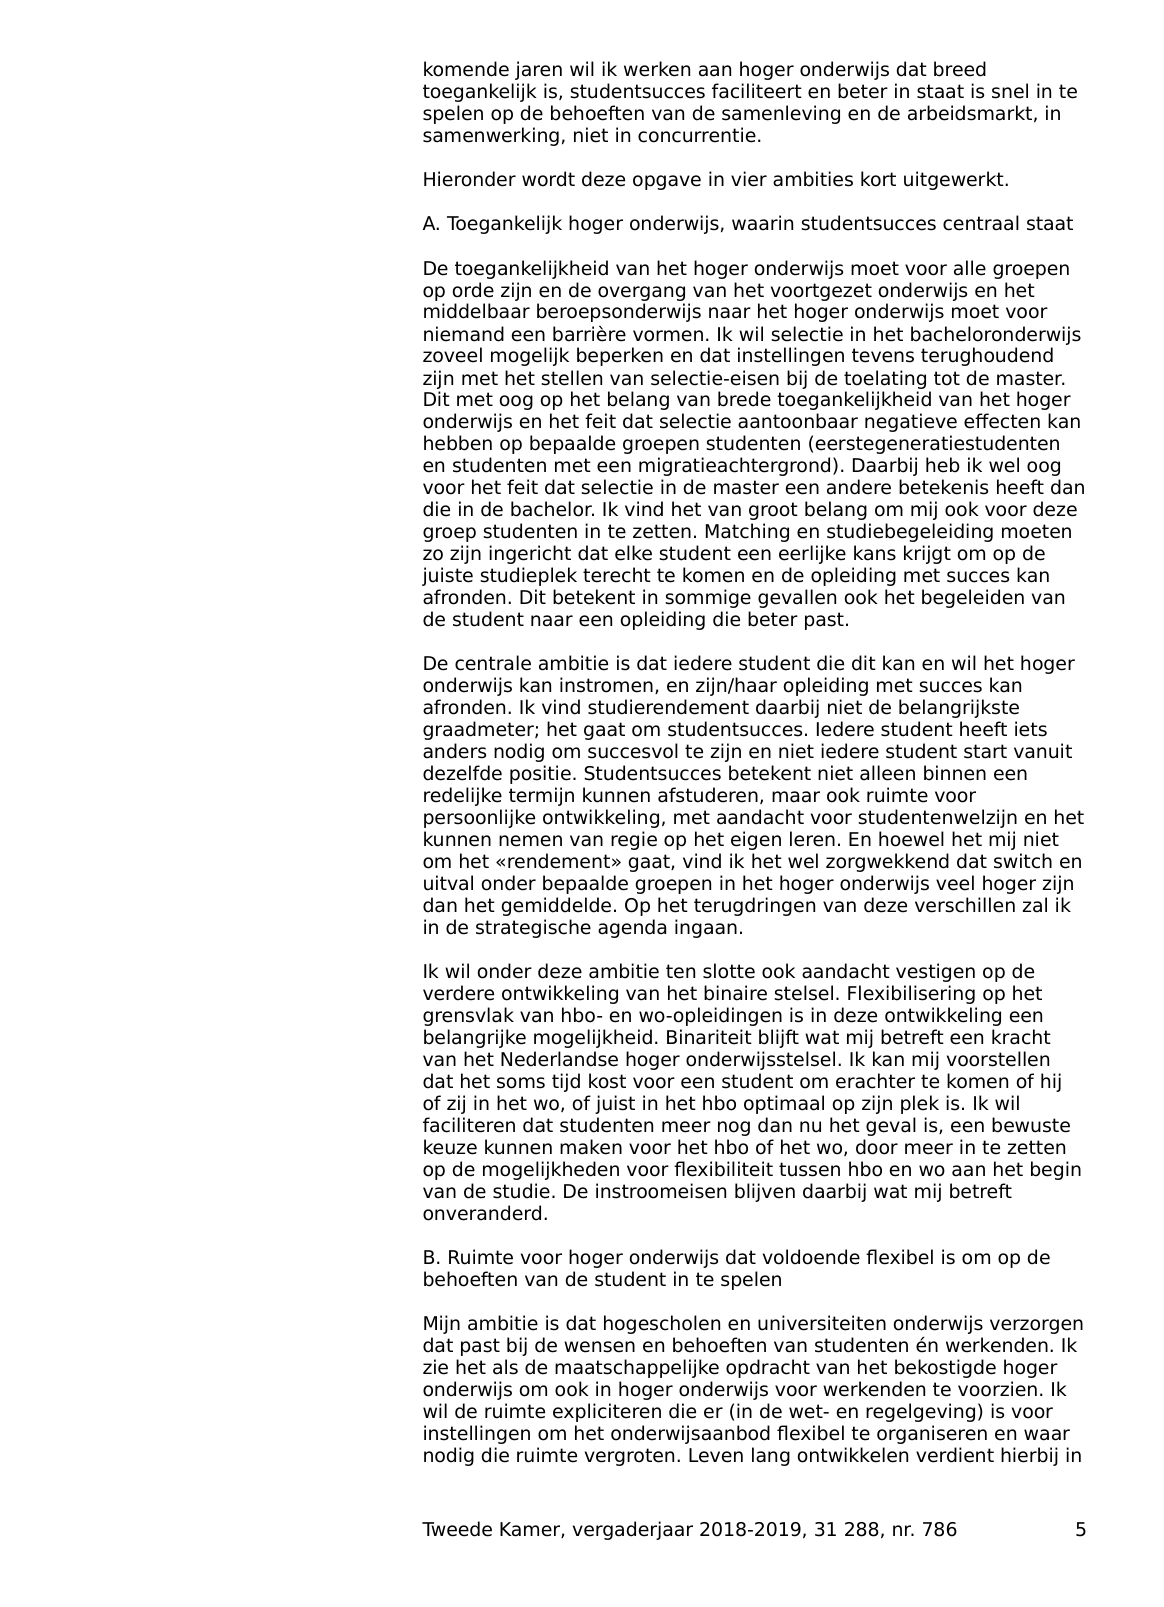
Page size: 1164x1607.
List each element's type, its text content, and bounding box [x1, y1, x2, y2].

text Mijn ambitie is dat hogescholen en universiteiten onderwijs verzorgen dat past bij de wensen en behoeften van studenten én werkenden. Ik zie het als de maatschappelijke opdracht van het bekostigde hoger onderwijs om ook in hoger onderwijs voor werkenden te voorzien. Ik wil de ruimte expliciteren die er (in de wet- en regelgeving) is voor instellingen om het onderwijsaanbod flexibel te organiseren en waar nodig die ruimte vergroten. Leven lang ontwikkelen verdient hierbij in [422, 1313, 1087, 1467]
subtitle A. Toegankelijk hoger onderwijs, waarin studentsucces centraal staat [422, 213, 1087, 235]
text Ik wil onder deze ambitie ten slotte ook aandacht vestigen op de verdere ontwikkeling van het binaire stelsel. Flexibilisering op het grensvlak van hbo- en wo-opleidingen is in deze ontwikkeling een belangrijke mogelijkheid. Binariteit blijft wat mij betreft een kracht van het Nederlandse hoger onderwijsstelsel. Ik kan mij voorstellen dat het soms tijd kost voor een student om erachter te komen of hij of zij in het wo, of juist in het hbo optimaal op zijn plek is. Ik wil faciliteren dat studenten meer nog dan nu het geval is, een bewuste keuze kunnen maken voor het hbo of het wo, door meer in te zetten op de mogelijkheden voor flexibiliteit tussen hbo en wo aan het begin van de studie. De instroomeisen blijven daarbij wat mij betreft onveranderd. [422, 961, 1087, 1225]
text De centrale ambitie is dat iedere student die dit kan en wil het hoger onderwijs kan instromen, en zijn/haar opleiding met succes kan afronden. Ik vind studierendement daarbij niet de belangrijkste graadmeter; het gaat om studentsucces. Iedere student heeft iets anders nodig om succesvol te zijn en niet iedere student start vanuit dezelfde positie. Studentsucces betekent niet alleen binnen een redelijke termijn kunnen afstuderen, maar ook ruimte voor persoonlijke ontwikkeling, met aandacht voor studentenwelzijn en het kunnen nemen van regie op het eigen leren. En hoewel het mij niet om het «rendement» gaat, vind ik het wel zorgwekkend dat switch en uitval onder bepaalde groepen in het hoger onderwijs veel hoger zijn dan het gemiddelde. Op het terugdringen van deze verschillen zal ik in de strategische agenda ingaan. [422, 653, 1087, 939]
text Hieronder wordt deze opgave in vier ambities kort uitgewerkt. [422, 169, 1087, 191]
subtitle B. Ruimte voor hoger onderwijs dat voldoende flexibel is om op de behoeften van de student in te spelen [422, 1247, 1087, 1291]
text komende jaren wil ik werken aan hoger onderwijs dat breed toegankelijk is, studentsucces faciliteert en beter in staat is snel in te spelen op de behoeften van de samenleving en de arbeidsmarkt, in samenwerking, niet in concurrentie. [422, 59, 1087, 147]
text De toegankelijkheid van het hoger onderwijs moet voor alle groepen op orde zijn en de overgang van het voortgezet onderwijs en het middelbaar beroepsonderwijs naar het hoger onderwijs moet voor niemand een barrière vormen. Ik wil selectie in het bacheloronderwijs zoveel mogelijk beperken en dat instellingen tevens terughoudend zijn met het stellen van selectie-eisen bij de toelating tot de master. Dit met oog op het belang van brede toegankelijkheid van het hoger onderwijs en het feit dat selectie aantoonbaar negatieve effecten kan hebben op bepaalde groepen studenten (eerstegeneratiestudenten en studenten met een migratieachtergrond). Daarbij heb ik wel oog voor het feit dat selectie in de master een andere betekenis heeft dan die in de bachelor. Ik vind het van groot belang om mij ook voor deze groep studenten in te zetten. Matching en studiebegeleiding moeten zo zijn ingericht dat elke student een eerlijke kans krijgt om op de juiste studieplek terecht te komen en de opleiding met succes kan afronden. Dit betekent in sommige gevallen ook het begeleiden van de student naar een opleiding die beter past. [422, 257, 1087, 631]
